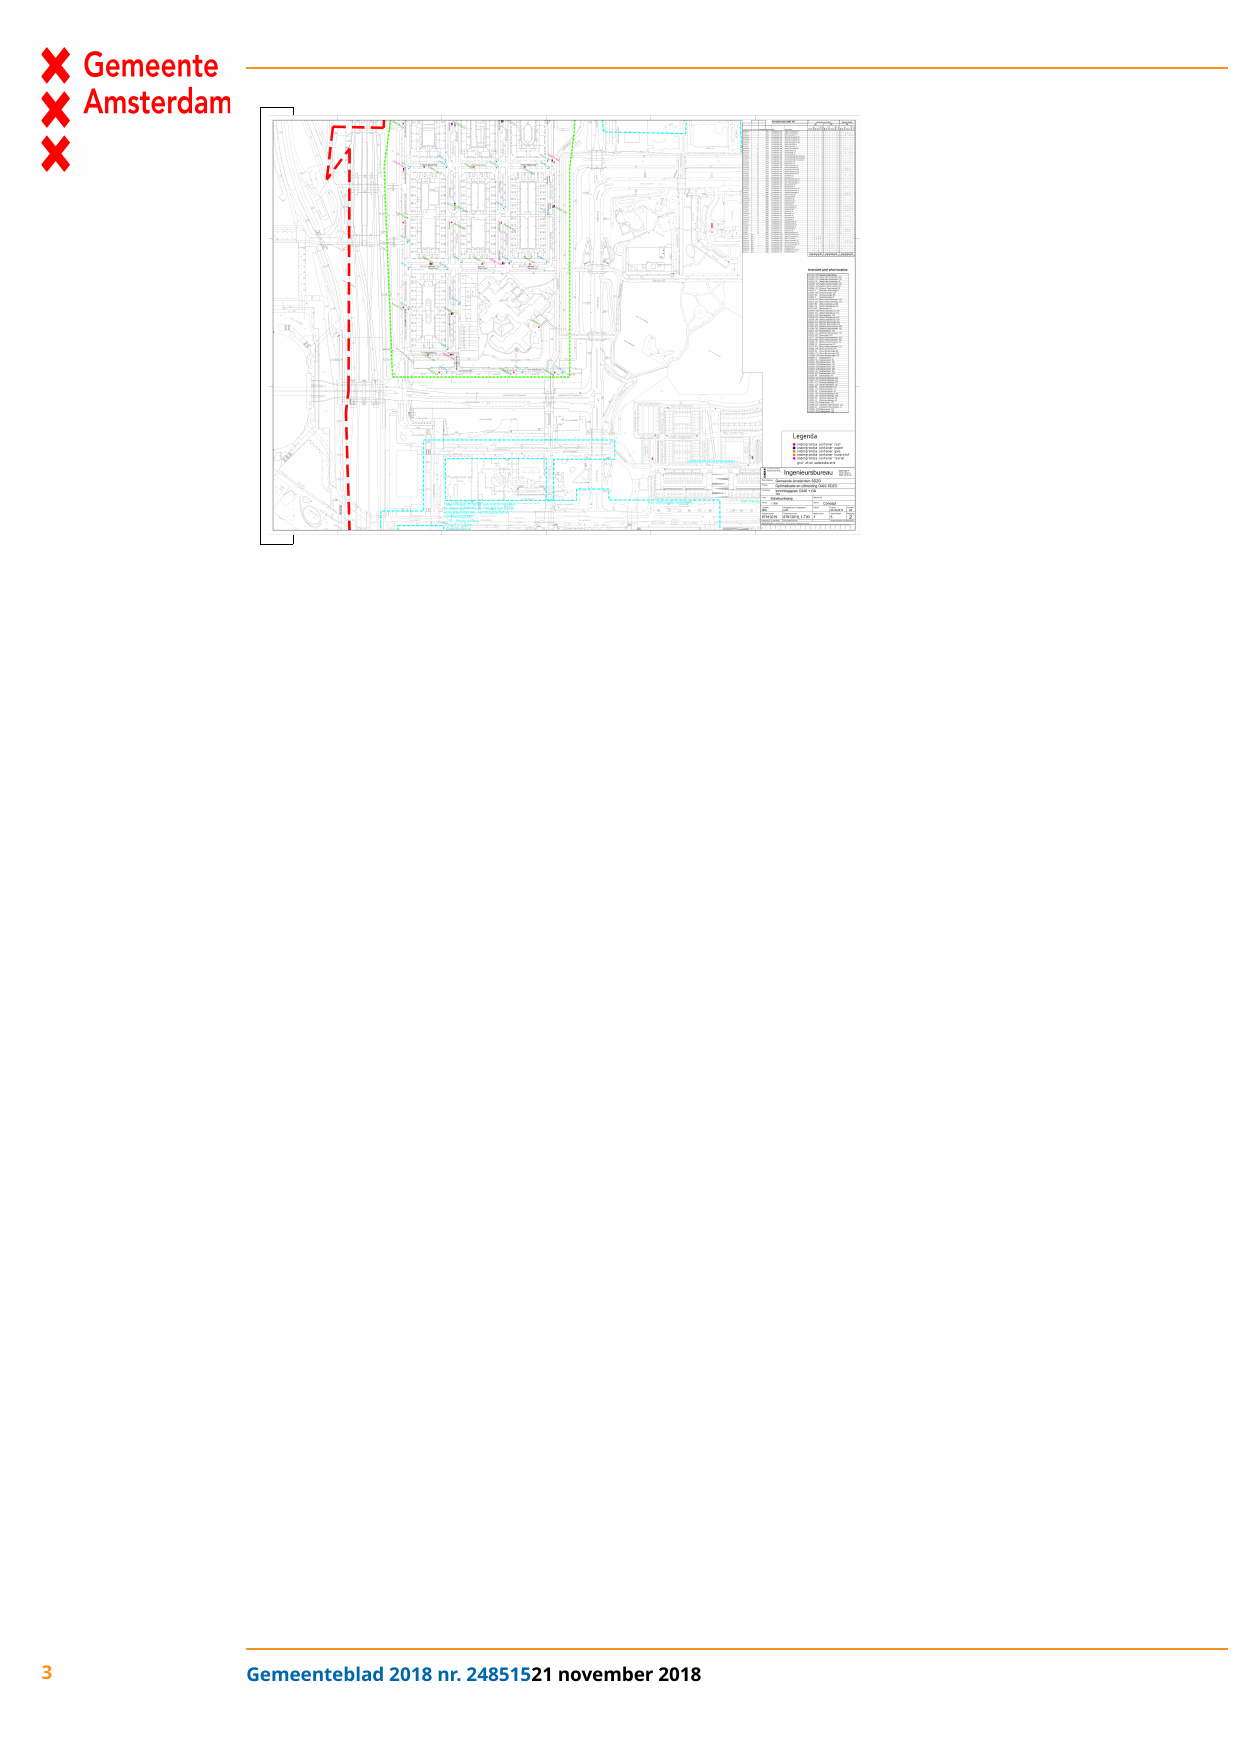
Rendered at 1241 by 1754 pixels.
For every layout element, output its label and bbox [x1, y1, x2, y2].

picture [41, 47, 231, 172]
picture [268, 115, 860, 535]
